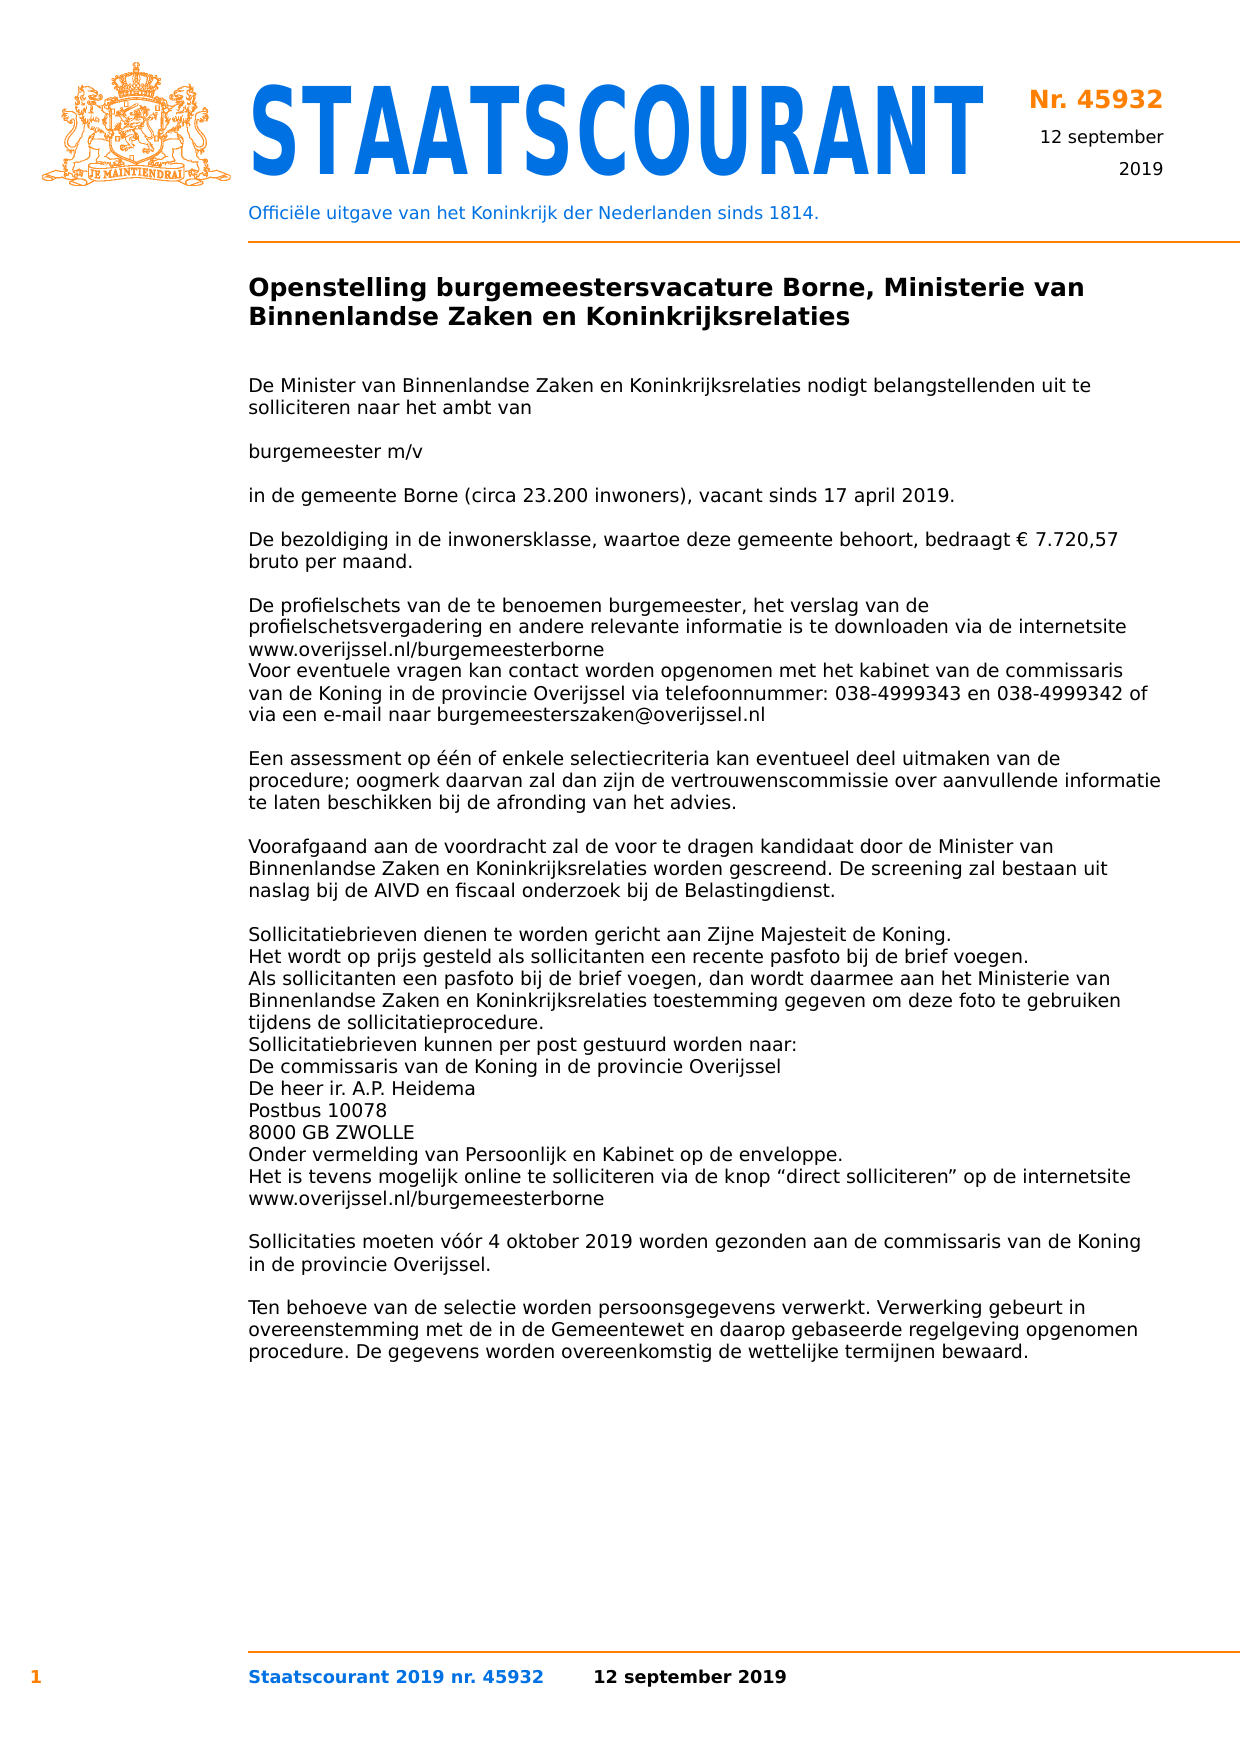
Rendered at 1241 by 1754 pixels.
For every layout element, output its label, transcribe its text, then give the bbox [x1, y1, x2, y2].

text Ten behoeve van de selectie worden persoonsgegevens verwerkt. Verwerking gebeurt in overeenstemming met de in de Gemeentewet en daarop gebaseerde regelgeving opgenomen procedure. De gegevens worden overeenkomstig de wettelijke termijnen bewaard. [248, 1297, 1163, 1363]
text www.overijssel.nl/burgemeesterborne [248, 1188, 1163, 1209]
text Postbus 10078 [248, 1100, 1163, 1122]
table_header [25, 62, 248, 241]
text burgemeester m/v [248, 441, 1163, 463]
text Sollicitatiebrieven kunnen per post gestuurd worden naar: [248, 1034, 1163, 1056]
table_cell Officiële uitgave van het Koninkrijk der Nederlanden sinds 1814. [248, 203, 1240, 241]
text Voorafgaand aan de voordracht zal de voor te dragen kandidaat door de Minister van Binnenlandse Zaken en Koninkrijksrelaties worden gescreend. De screening zal bestaan uit naslag bij de AIVD en fiscaal onderzoek bij de Belastingdienst. [248, 836, 1163, 902]
picture [41, 62, 231, 186]
text De heer ir. A.P. Heidema [248, 1078, 1163, 1100]
text De Minister van Binnenlandse Zaken en Koninkrijksrelaties nodigt belangstellenden uit te solliciteren naar het ambt van [248, 375, 1163, 419]
text De bezoldiging in de inwonersklasse, waartoe deze gemeente behoort, bedraagt € 7.720,57 bruto per maand. [248, 529, 1163, 573]
table_header Nr. 45932 [998, 62, 1240, 121]
text Een assessment op één of enkele selectiecriteria kan eventueel deel uitmaken van de procedure; oogmerk daarvan zal dan zijn de vertrouwenscommissie over aanvullende informatie te laten beschikken bij de afronding van het advies. [248, 748, 1163, 814]
text De profielschets van de te benoemen burgemeester, het verslag van de profielschetsvergadering en andere relevante informatie is te downloaden via de internetsite www.overijssel.nl/burgemeesterborne [248, 594, 1163, 660]
text Voor eventuele vragen kan contact worden opgenomen met het kabinet van de commissaris van de Koning in de provincie Overijssel via telefoonnummer: 038-4999343 en 038-4999342 of via een e-mail naar burgemeesterszaken@overijssel.nl [248, 660, 1163, 726]
text Het is tevens mogelijk online te solliciteren via de knop “direct solliciteren” op de internetsite [248, 1166, 1163, 1188]
text De commissaris van de Koning in de provincie Overijssel [248, 1056, 1163, 1078]
text Als sollicitanten een pasfoto bij de brief voegen, dan wordt daarmee aan het Ministerie van Binnenlandse Zaken en Koninkrijksrelaties toestemming gegeven om deze foto te gebruiken tijdens de sollicitatieprocedure. [248, 968, 1163, 1034]
table_cell 2019 [998, 153, 1240, 203]
text Onder vermelding van Persoonlijk en Kabinet op de enveloppe. [248, 1144, 1163, 1166]
table_cell 12 september [998, 121, 1240, 153]
text 8000 GB ZWOLLE [248, 1122, 1163, 1144]
text Sollicitatiebrieven dienen te worden gericht aan Zijne Majesteit de Koning. [248, 924, 1163, 946]
text in de gemeente Borne (circa 23.200 inwoners), vacant sinds 17 april 2019. [248, 485, 1163, 507]
table_header STAATSCOURANT [248, 62, 998, 203]
text Het wordt op prijs gesteld als sollicitanten een recente pasfoto bij de brief voegen. [248, 946, 1163, 968]
subtitle Openstelling burgemeestersvacature Borne, Ministerie van Binnenlandse Zaken en Koninkrijksrelaties [248, 273, 1163, 331]
text Sollicitaties moeten vóór 4 oktober 2019 worden gezonden aan de commissaris van de Koning in de provincie Overijssel. [248, 1231, 1163, 1275]
